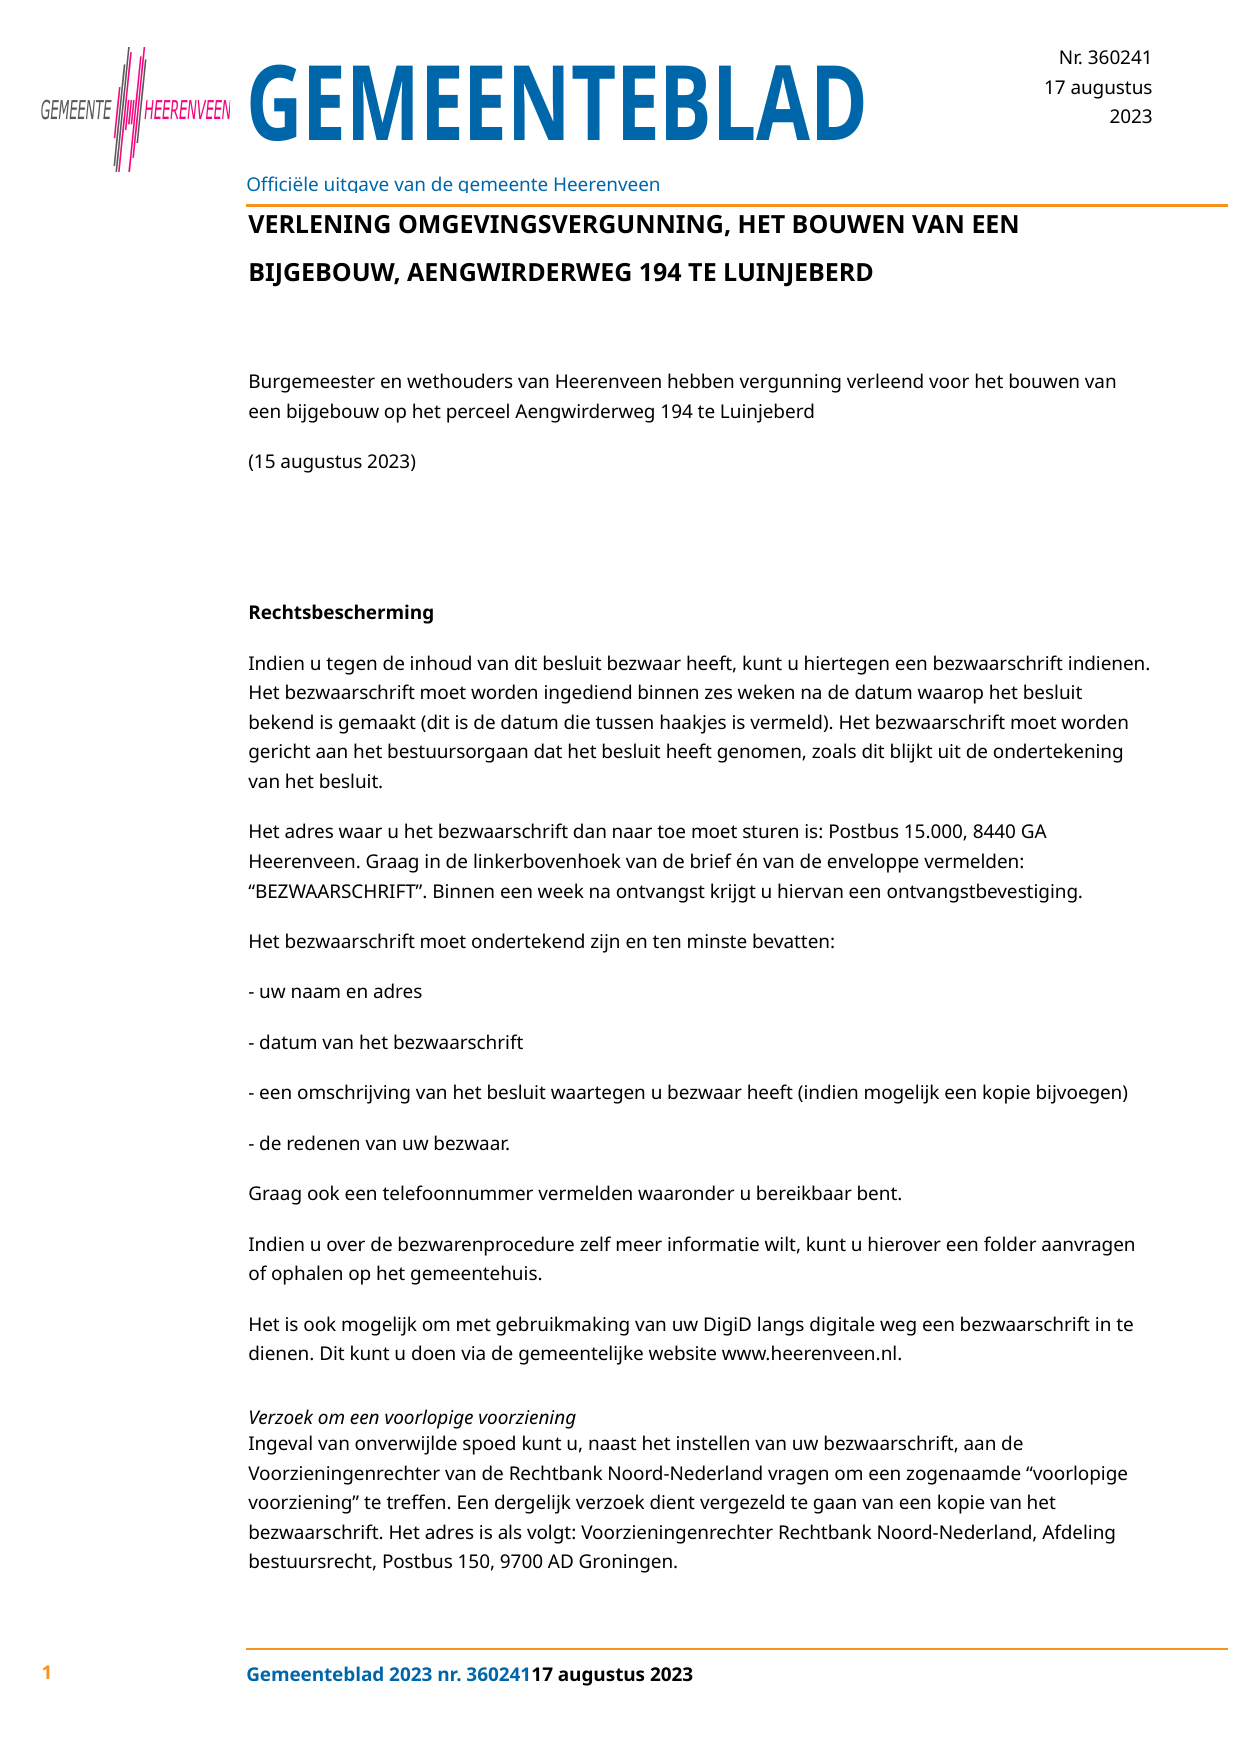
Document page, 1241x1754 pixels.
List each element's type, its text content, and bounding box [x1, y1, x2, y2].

text (15 augustus 2023) [248, 448, 1152, 474]
text - een omschrijving van het besluit waartegen u bezwaar heeft (indien mogelijk een kopie bijvoegen) [248, 1079, 1152, 1105]
text Rechtsbescherming [248, 599, 1152, 625]
text - uw naam en adres [248, 979, 1152, 1004]
text Het is ook mogelijk om met gebruikmaking van uw DigiD langs digitale weg een bezwaarschrift in te dienen. Dit kunt u doen via de gemeentelijke website www.heerenveen.nl. [248, 1311, 1152, 1366]
picture [41, 47, 231, 172]
text - datum van het bezwaarschrift [248, 1029, 1152, 1055]
text Graag ook een telefoonnummer vermelden waaronder u bereikbaar bent. [248, 1180, 1152, 1206]
text Het bezwaarschrift moet ondertekend zijn en ten minste bevatten: [248, 928, 1152, 954]
text Het adres waar u het bezwaarschrift dan naar toe moet sturen is: Postbus 15.000, 8440 GA Heerenveen. Graag in de linkerbovenhoek van de brief én van de enveloppe vermelden: “BEZWAARSCHRIFT”. Binnen een week na ontvangst krijgt u hiervan een ontvangstbevestiging. [248, 819, 1152, 904]
text Indien u tegen de inhoud van dit besluit bezwaar heeft, kunt u hiertegen een bezwaarschrift indienen. Het bezwaarschrift moet worden ingediend binnen zes weken na de datum waarop het besluit bekend is gemaakt (dit is de datum die tussen haakjes is vermeld). Het bezwaarschrift moet worden gericht aan het bestuursorgaan dat het besluit heeft genomen, zoals dit blijkt uit de ondertekening van het besluit. [248, 650, 1152, 794]
text Indien u over de bezwarenprocedure zelf meer informatie wilt, kunt u hierover een folder aanvragen of ophalen op het gemeentehuis. [248, 1231, 1152, 1286]
text VERLENING OMGEVINGSVERGUNNING, HET BOUWEN VAN EEN BIJGEBOUW, AENGWIRDERWEG 194 TE LUINJEBERD [248, 207, 1152, 288]
text Ingeval van onverwijlde spoed kunt u, naast het instellen van uw bezwaarschrift, aan de Voorzieningenrechter van de Rechtbank Noord-Nederland vragen om een zogenaamde “voorlopige voorziening” te treffen. Een dergelijk verzoek dient vergezeld te gaan van een kopie van het bezwaarschrift. Het adres is als volgt: Voorzieningenrechter Rechtbank Noord-Nederland, Afdeling bestuursrecht, Postbus 150, 9700 AD Groningen. [248, 1430, 1152, 1574]
text Burgemeester en wethouders van Heerenveen hebben vergunning verleend voor het bouwen van een bijgebouw op het perceel Aengwirderweg 194 te Luinjeberd [248, 368, 1152, 424]
text Verzoek om een voorlopige voorziening [248, 1404, 1152, 1430]
text - de redenen van uw bezwaar. [248, 1130, 1152, 1156]
